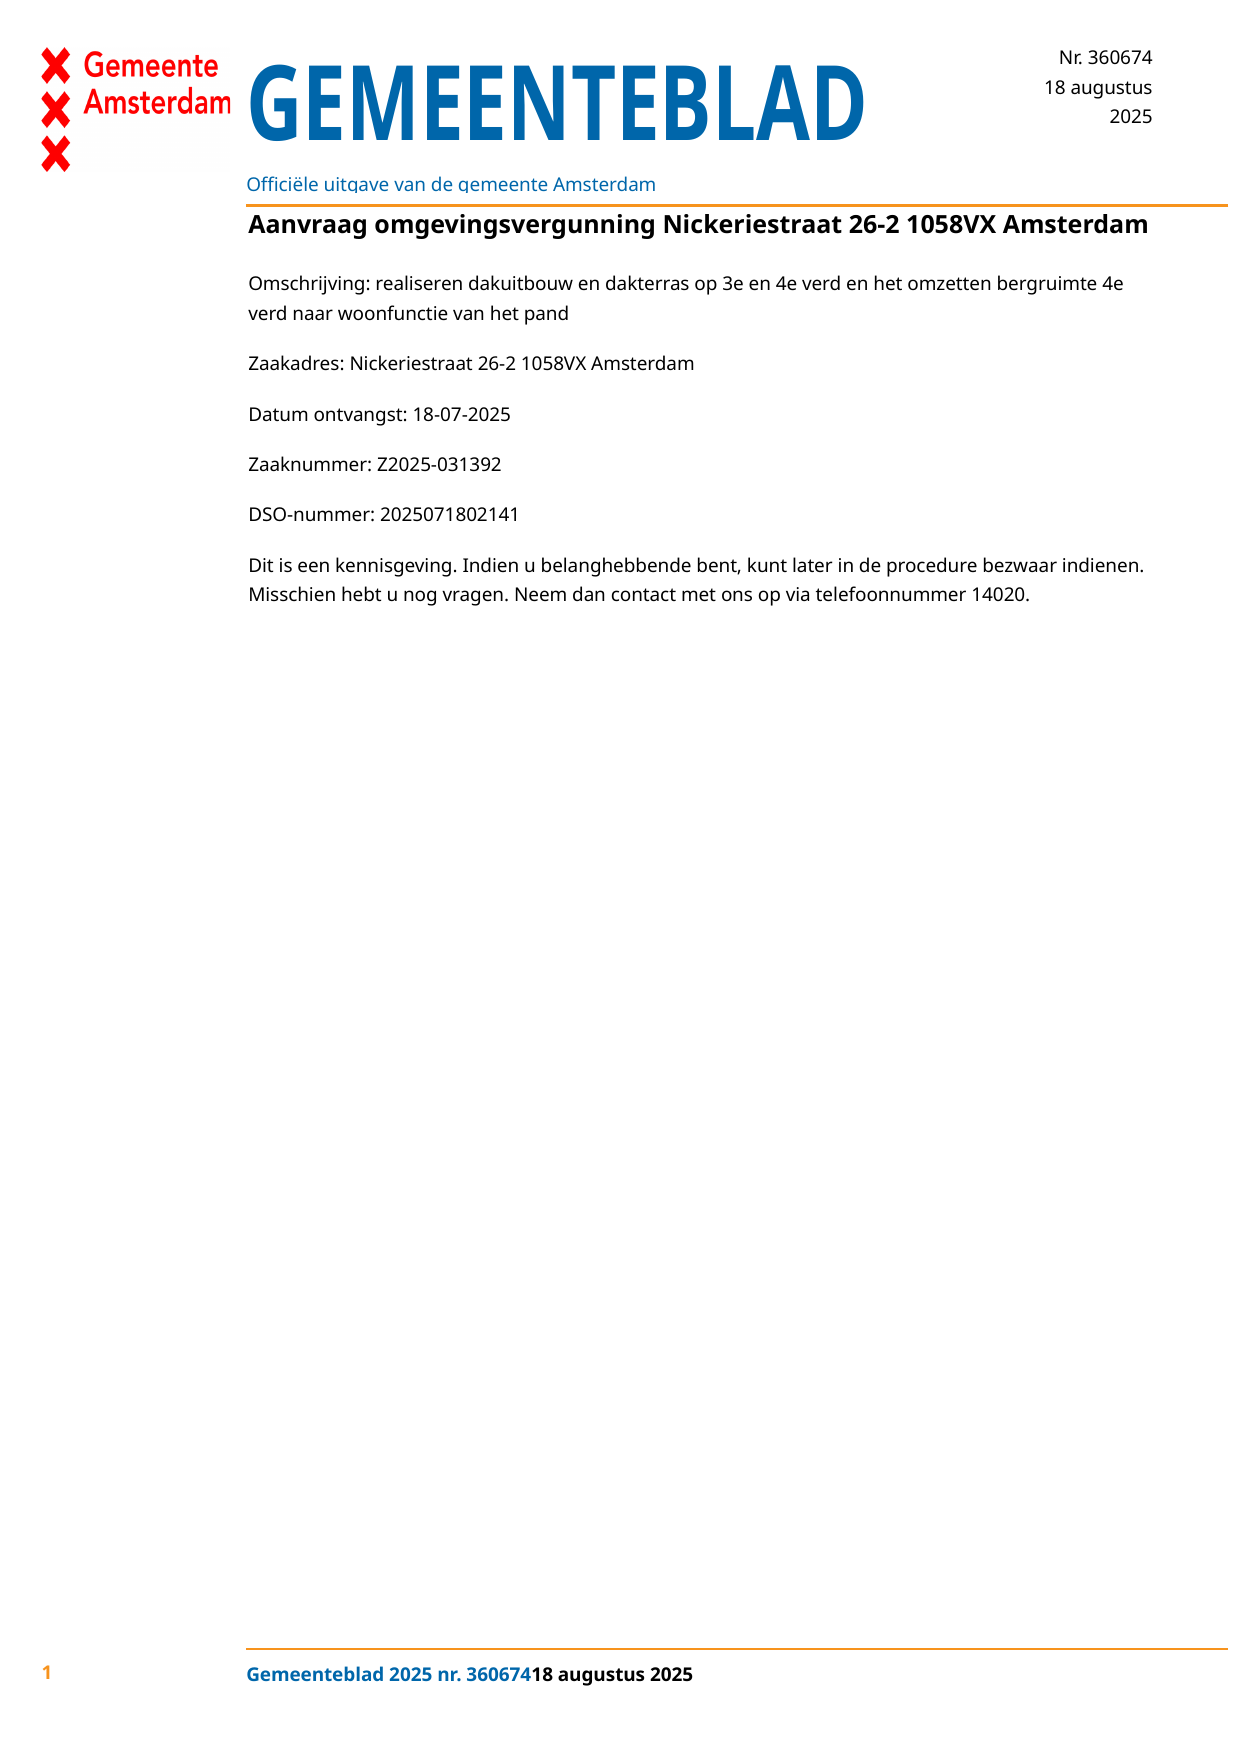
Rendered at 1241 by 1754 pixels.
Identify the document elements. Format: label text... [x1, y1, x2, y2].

text Zaakadres: Nickeriestraat 26-2 1058VX Amsterdam [248, 350, 1152, 376]
text Dit is een kennisgeving. Indien u belanghebbende bent, kunt later in de procedure bezwaar indienen. Misschien hebt u nog vragen. Neem dan contact met ons op via telefoonnummer 14020. [248, 552, 1152, 607]
text Datum ontvangst: 18-07-2025 [248, 401, 1152, 426]
text Zaaknummer: Z2025-031392 [248, 451, 1152, 477]
text Omschrijving: realiseren dakuitbouw en dakterras op 3e en 4e verd en het omzetten bergruimte 4e verd naar woonfunctie van het pand [248, 270, 1152, 326]
text DSO-nummer: 2025071802141 [248, 502, 1152, 527]
text Aanvraag omgevingsvergunning Nickeriestraat 26-2 1058VX Amsterdam [248, 207, 1152, 241]
picture [41, 47, 231, 172]
